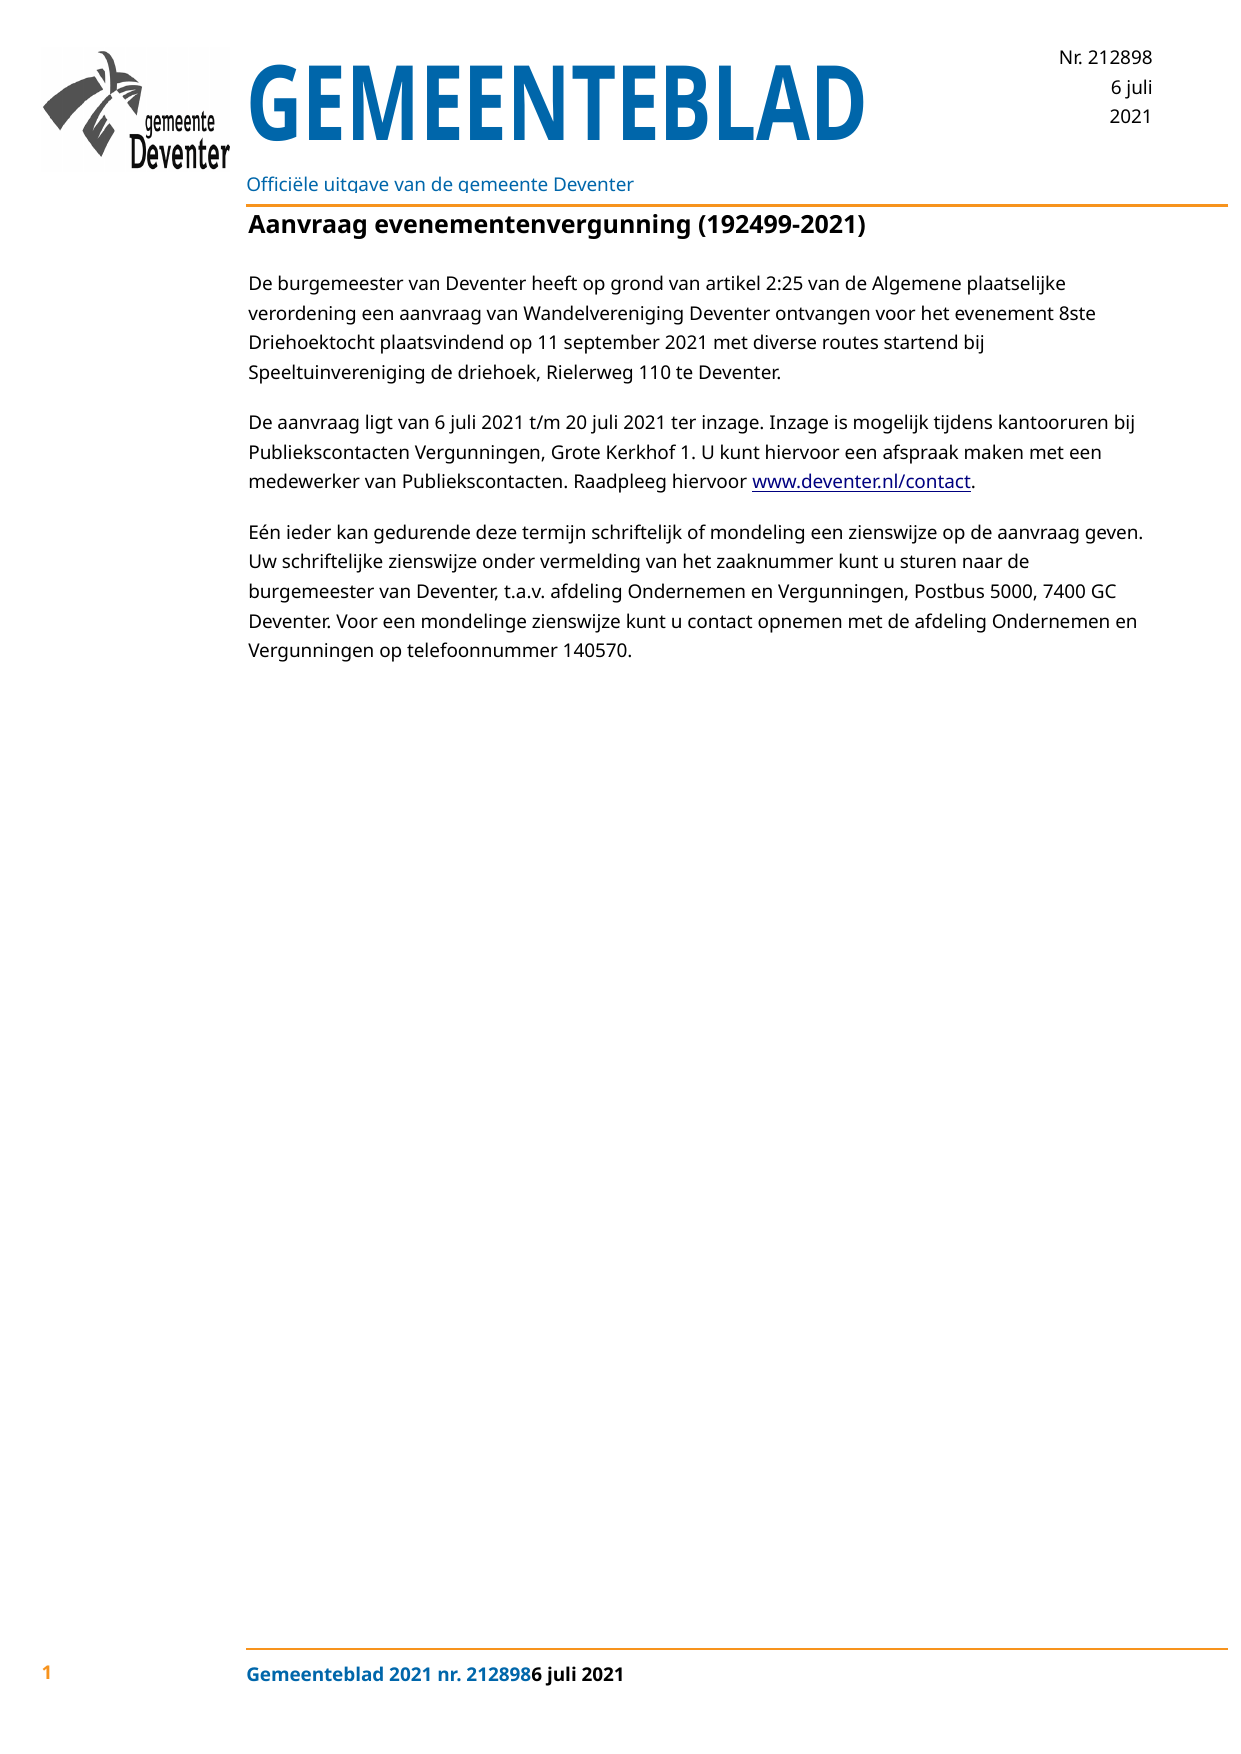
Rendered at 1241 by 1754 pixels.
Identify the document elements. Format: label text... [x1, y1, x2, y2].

picture [41, 47, 231, 172]
text Eén ieder kan gedurende deze termijn schriftelijk of mondeling een zienswijze op de aanvraag geven. Uw schriftelijke zienswijze onder vermelding van het zaaknummer kunt u sturen naar de burgemeester van Deventer, t.a.v. afdeling Ondernemen en Vergunningen, Postbus 5000, 7400 GC Deventer. Voor een mondelinge zienswijze kunt u contact opnemen met de afdeling Ondernemen en Vergunningen op telefoonnummer 140570. [248, 519, 1152, 663]
text De burgemeester van Deventer heeft op grond van artikel 2:25 van de Algemene plaatselijke verordening een aanvraag van Wandelvereniging Deventer ontvangen voor het evenement 8ste Driehoektocht plaatsvindend op 11 september 2021 met diverse routes startend bij Speeltuinvereniging de driehoek, Rielerweg 110 te Deventer. [248, 270, 1152, 385]
text Aanvraag evenementenvergunning (192499-2021) [248, 207, 1152, 241]
text De aanvraag ligt van 6 juli 2021 t/m 20 juli 2021 ter inzage. Inzage is mogelijk tijdens kantooruren bij Publiekscontacten Vergunningen, Grote Kerkhof 1. U kunt hiervoor een afspraak maken met een medewerker van Publiekscontacten. Raadpleeg hiervoor www.deventer.nl/contact. [248, 409, 1152, 494]
